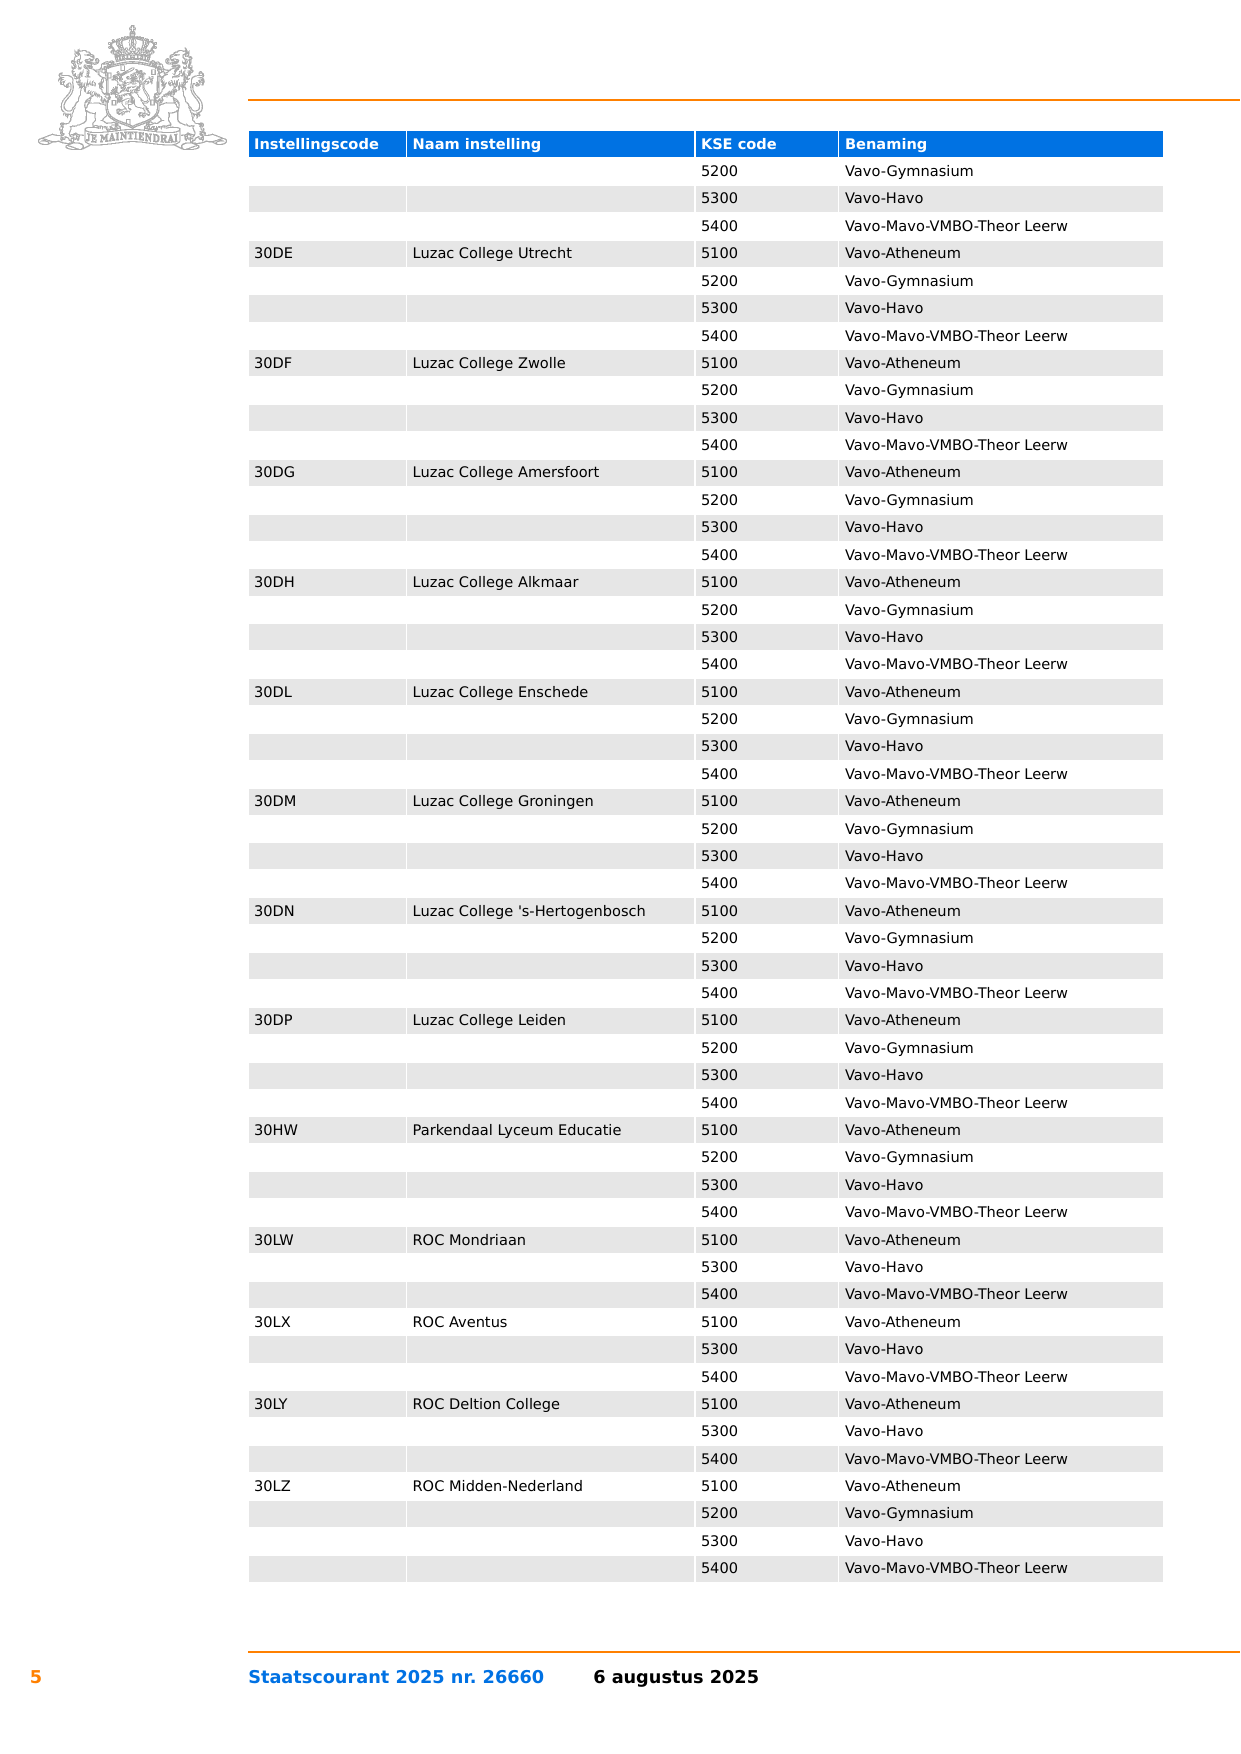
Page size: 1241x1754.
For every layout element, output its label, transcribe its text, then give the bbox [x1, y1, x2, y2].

table_cell 5300 [696, 624, 838, 650]
table_cell 5400 [696, 1199, 838, 1226]
table_cell [407, 980, 694, 1007]
table_cell Vavo-Atheneum [839, 1309, 1163, 1335]
table_cell Vavo-Havo [839, 1254, 1163, 1281]
table_cell [249, 1172, 406, 1198]
table_cell [249, 871, 406, 897]
table_cell [407, 871, 694, 897]
table_cell Vavo-Mavo-VMBO-Theor Leerw [839, 213, 1163, 239]
table_cell 5300 [696, 1063, 838, 1089]
table_cell Vavo-Atheneum [839, 569, 1163, 596]
table_cell 30LX [249, 1309, 406, 1335]
table_cell 5300 [696, 1172, 838, 1198]
table_cell 5400 [696, 213, 838, 239]
table_cell [249, 734, 406, 760]
table_cell 30DE [249, 241, 406, 267]
table_cell ROC Deltion College [407, 1391, 694, 1417]
table_cell Vavo-Havo [839, 1336, 1163, 1363]
table_cell 5100 [696, 1391, 838, 1417]
table_cell Vavo-Gymnasium [839, 816, 1163, 842]
table_cell Vavo-Gymnasium [839, 1145, 1163, 1171]
table_cell Vavo-Atheneum [839, 241, 1163, 267]
table_cell 5100 [696, 460, 838, 486]
table_cell 5100 [696, 898, 838, 924]
table_cell 30HW [249, 1117, 406, 1143]
table_cell [249, 405, 406, 431]
table_cell 5200 [696, 268, 838, 294]
table_cell [249, 268, 406, 294]
table_cell [407, 597, 694, 623]
table_cell Vavo-Gymnasium [839, 597, 1163, 623]
table_cell Vavo-Atheneum [839, 460, 1163, 486]
table_cell [249, 1501, 406, 1527]
table_cell 5100 [696, 569, 838, 596]
table_cell [249, 1528, 406, 1554]
table_cell 5400 [696, 651, 838, 678]
table_cell 5200 [696, 925, 838, 952]
table_cell 5300 [696, 1419, 838, 1445]
table_cell Vavo-Havo [839, 295, 1163, 322]
table_cell [407, 186, 694, 212]
table_cell Vavo-Havo [839, 624, 1163, 650]
table_header Benaming [839, 131, 1163, 157]
table_cell 30DN [249, 898, 406, 924]
table_cell [407, 268, 694, 294]
table_cell [407, 378, 694, 404]
table_cell [249, 1364, 406, 1390]
table_cell 5300 [696, 405, 838, 431]
table_cell Vavo-Havo [839, 515, 1163, 541]
table_cell 5300 [696, 1254, 838, 1281]
table_cell 5100 [696, 1309, 838, 1335]
table_cell Vavo-Gymnasium [839, 706, 1163, 733]
table_cell [249, 186, 406, 212]
table_cell Vavo-Mavo-VMBO-Theor Leerw [839, 980, 1163, 1007]
table_cell Vavo-Gymnasium [839, 158, 1163, 185]
table_cell 5300 [696, 1528, 838, 1554]
table_cell 30DG [249, 460, 406, 486]
table_cell [407, 706, 694, 733]
table_cell [407, 1282, 694, 1308]
table_header Instellingscode [249, 131, 406, 157]
table_cell 5400 [696, 1364, 838, 1390]
table_cell Vavo-Atheneum [839, 789, 1163, 815]
table_cell [407, 1419, 694, 1445]
table_cell [249, 158, 406, 185]
table_cell 5400 [696, 1446, 838, 1472]
table_cell 5400 [696, 323, 838, 349]
table_cell Luzac College Groningen [407, 789, 694, 815]
table_cell [407, 213, 694, 239]
table_cell 30DM [249, 789, 406, 815]
table_cell Vavo-Mavo-VMBO-Theor Leerw [839, 651, 1163, 678]
table_cell [249, 1090, 406, 1116]
table_cell [407, 1172, 694, 1198]
table_cell Vavo-Gymnasium [839, 925, 1163, 952]
table_cell [407, 487, 694, 513]
table_cell Vavo-Mavo-VMBO-Theor Leerw [839, 323, 1163, 349]
table_cell [249, 1035, 406, 1061]
table_cell [407, 1446, 694, 1472]
table_cell 5400 [696, 761, 838, 787]
table_cell [407, 1145, 694, 1171]
table_cell 5200 [696, 378, 838, 404]
table_cell [407, 1199, 694, 1226]
table_cell 5400 [696, 432, 838, 459]
table_cell ROC Aventus [407, 1309, 694, 1335]
table_cell [407, 843, 694, 869]
table_cell 30DP [249, 1008, 406, 1034]
table_cell Vavo-Havo [839, 1172, 1163, 1198]
table_cell 5100 [696, 241, 838, 267]
table_cell 5200 [696, 597, 838, 623]
table_cell [249, 378, 406, 404]
table_cell Vavo-Mavo-VMBO-Theor Leerw [839, 761, 1163, 787]
table_cell [249, 953, 406, 979]
table_cell [407, 1336, 694, 1363]
table_cell Vavo-Havo [839, 953, 1163, 979]
table_cell [407, 816, 694, 842]
table_cell 5200 [696, 158, 838, 185]
table_cell 5300 [696, 186, 838, 212]
table_cell Vavo-Mavo-VMBO-Theor Leerw [839, 1556, 1163, 1582]
table_cell Luzac College Enschede [407, 679, 694, 705]
table_cell [249, 432, 406, 459]
table_cell 5100 [696, 1227, 838, 1253]
table_cell [249, 1556, 406, 1582]
table_cell [249, 1282, 406, 1308]
table_cell [407, 1364, 694, 1390]
table_cell [249, 1199, 406, 1226]
table_cell Vavo-Havo [839, 1419, 1163, 1445]
table_cell Vavo-Gymnasium [839, 1501, 1163, 1527]
table_cell 5200 [696, 1145, 838, 1171]
table_cell Vavo-Atheneum [839, 898, 1163, 924]
table_header KSE code [696, 131, 838, 157]
table_cell [407, 624, 694, 650]
table_cell Vavo-Mavo-VMBO-Theor Leerw [839, 542, 1163, 568]
table_cell [249, 925, 406, 952]
table_cell [407, 925, 694, 952]
table_cell Vavo-Mavo-VMBO-Theor Leerw [839, 1282, 1163, 1308]
table_cell Vavo-Gymnasium [839, 487, 1163, 513]
table_cell [407, 1501, 694, 1527]
table_cell [407, 432, 694, 459]
table_cell 30DH [249, 569, 406, 596]
table_cell 5400 [696, 542, 838, 568]
table_cell Vavo-Atheneum [839, 1473, 1163, 1500]
table_cell Vavo-Gymnasium [839, 1035, 1163, 1061]
table_cell 5300 [696, 734, 838, 760]
table_cell 30LW [249, 1227, 406, 1253]
table_cell [249, 213, 406, 239]
table_cell 30DF [249, 350, 406, 376]
table_cell [407, 295, 694, 322]
table_cell [407, 405, 694, 431]
table_cell 5300 [696, 953, 838, 979]
table_cell [407, 1090, 694, 1116]
table_cell Vavo-Mavo-VMBO-Theor Leerw [839, 871, 1163, 897]
table_cell 5100 [696, 1473, 838, 1500]
table_cell Vavo-Havo [839, 405, 1163, 431]
table_cell Vavo-Atheneum [839, 679, 1163, 705]
table_cell [249, 761, 406, 787]
table_cell [249, 1145, 406, 1171]
table_cell [249, 542, 406, 568]
table_cell Vavo-Atheneum [839, 1117, 1163, 1143]
table_cell Vavo-Mavo-VMBO-Theor Leerw [839, 432, 1163, 459]
table_cell 30LY [249, 1391, 406, 1417]
table_cell 5300 [696, 1336, 838, 1363]
table_cell Luzac College Amersfoort [407, 460, 694, 486]
table_cell [249, 624, 406, 650]
table_cell Vavo-Havo [839, 1063, 1163, 1089]
table_cell 5400 [696, 1090, 838, 1116]
table_cell Vavo-Havo [839, 734, 1163, 760]
table_cell Vavo-Havo [839, 843, 1163, 869]
table_cell 5400 [696, 1282, 838, 1308]
table_cell 30DL [249, 679, 406, 705]
table_cell Vavo-Mavo-VMBO-Theor Leerw [839, 1090, 1163, 1116]
table_cell Vavo-Havo [839, 186, 1163, 212]
table_cell [249, 323, 406, 349]
table_cell Vavo-Gymnasium [839, 378, 1163, 404]
table_cell 5100 [696, 1008, 838, 1034]
table_cell Luzac College 's-Hertogenbosch [407, 898, 694, 924]
table_cell [249, 980, 406, 1007]
table_cell Vavo-Atheneum [839, 350, 1163, 376]
table_cell 5400 [696, 871, 838, 897]
table_cell Vavo-Mavo-VMBO-Theor Leerw [839, 1199, 1163, 1226]
table_cell [407, 953, 694, 979]
table_cell [249, 843, 406, 869]
table_cell [407, 761, 694, 787]
table_cell [249, 816, 406, 842]
table_cell [407, 515, 694, 541]
table_cell Vavo-Gymnasium [839, 268, 1163, 294]
table_cell [407, 542, 694, 568]
table_cell [407, 1528, 694, 1554]
table_cell 5200 [696, 816, 838, 842]
table_cell 5200 [696, 706, 838, 733]
table_cell Luzac College Leiden [407, 1008, 694, 1034]
table_cell Vavo-Atheneum [839, 1391, 1163, 1417]
table_cell [249, 1336, 406, 1363]
table_cell 5300 [696, 515, 838, 541]
table_cell 5300 [696, 295, 838, 322]
table_cell [407, 734, 694, 760]
table_cell 5100 [696, 350, 838, 376]
table_cell [249, 1063, 406, 1089]
table_cell [249, 295, 406, 322]
table_cell ROC Midden-Nederland [407, 1473, 694, 1500]
table_cell Vavo-Atheneum [839, 1227, 1163, 1253]
table_cell [249, 487, 406, 513]
table_cell Vavo-Havo [839, 1528, 1163, 1554]
table_header Naam instelling [407, 131, 694, 157]
table_cell 5300 [696, 843, 838, 869]
table_cell Luzac College Zwolle [407, 350, 694, 376]
table_cell [407, 1254, 694, 1281]
table_cell 5400 [696, 980, 838, 1007]
table_cell [407, 1035, 694, 1061]
table_cell [249, 1446, 406, 1472]
table_cell [407, 323, 694, 349]
table_cell [249, 1419, 406, 1445]
table_cell Vavo-Atheneum [839, 1008, 1163, 1034]
table_cell 5100 [696, 1117, 838, 1143]
table_cell ROC Mondriaan [407, 1227, 694, 1253]
table_cell 5200 [696, 487, 838, 513]
table_cell [407, 1556, 694, 1582]
table_cell [249, 515, 406, 541]
table_cell Luzac College Alkmaar [407, 569, 694, 596]
table_cell [407, 651, 694, 678]
table_cell Vavo-Mavo-VMBO-Theor Leerw [839, 1446, 1163, 1472]
table_cell Luzac College Utrecht [407, 241, 694, 267]
picture [38, 25, 227, 150]
table_cell [249, 706, 406, 733]
table_cell Parkendaal Lyceum Educatie [407, 1117, 694, 1143]
table_cell 5400 [696, 1556, 838, 1582]
table_cell [407, 1063, 694, 1089]
table_cell Vavo-Mavo-VMBO-Theor Leerw [839, 1364, 1163, 1390]
table_cell [249, 597, 406, 623]
table_cell [249, 1254, 406, 1281]
table_cell 5200 [696, 1501, 838, 1527]
table_cell 5100 [696, 679, 838, 705]
table_cell 30LZ [249, 1473, 406, 1500]
table_cell [407, 158, 694, 185]
table_cell 5100 [696, 789, 838, 815]
table_cell [249, 651, 406, 678]
table_cell 5200 [696, 1035, 838, 1061]
